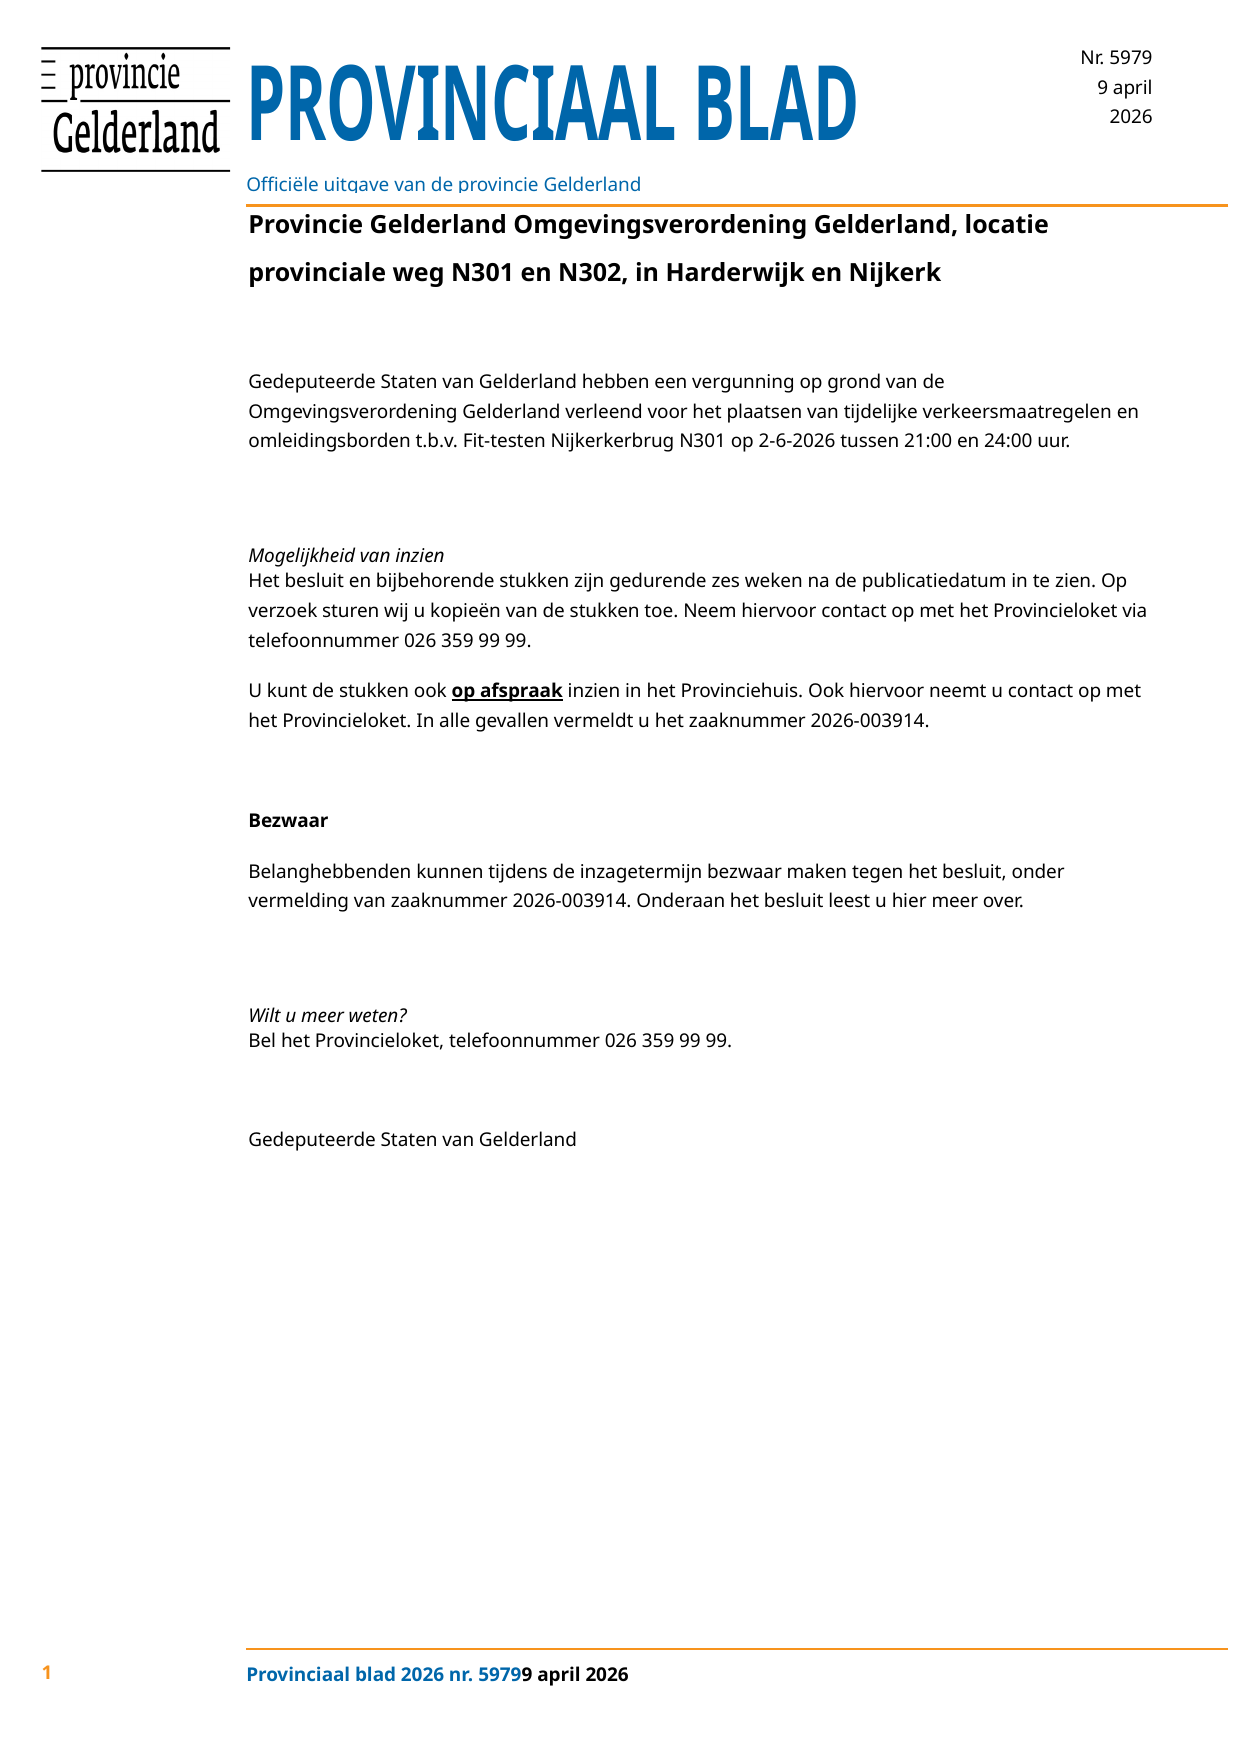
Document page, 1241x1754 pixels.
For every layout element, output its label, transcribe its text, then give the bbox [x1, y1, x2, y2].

text Belanghebbenden kunnen tijdens de inzagetermijn bezwaar maken tegen het besluit, onder vermelding van zaaknummer 2026-003914. Onderaan het besluit leest u hier meer over. [248, 858, 1152, 913]
text Wilt u meer weten? [248, 1002, 1152, 1028]
picture [41, 47, 231, 172]
text Bezwaar [248, 808, 1152, 833]
text Gedeputeerde Staten van Gelderland hebben een vergunning op grond van de Omgevingsverordening Gelderland verleend voor het plaatsen van tijdelijke verkeersmaatregelen en omleidingsborden t.b.v. Fit-testen Nijkerkerbrug N301 op 2-6-2026 tussen 21:00 en 24:00 uur. [248, 368, 1152, 453]
text Gedeputeerde Staten van Gelderland [248, 1126, 1152, 1152]
text Mogelijkheid van inzien [248, 542, 1152, 568]
text Provincie Gelderland Omgevingsverordening Gelderland, locatie provinciale weg N301 en N302, in Harderwijk en Nijkerk [248, 207, 1152, 288]
text U kunt de stukken ook op afspraak inzien in het Provinciehuis. Ook hiervoor neemt u contact op met het Provincieloket. In alle gevallen vermeldt u het zaaknummer 2026-003914. [248, 677, 1152, 732]
text Het besluit en bijbehorende stukken zijn gedurende zes weken na de publicatiedatum in te zien. Op verzoek sturen wij u kopieën van de stukken toe. Neem hiervoor contact op met het Provincieloket via telefoonnummer 026 359 99 99. [248, 568, 1152, 652]
text Bel het Provincieloket, telefoonnummer 026 359 99 99. [248, 1028, 1152, 1053]
